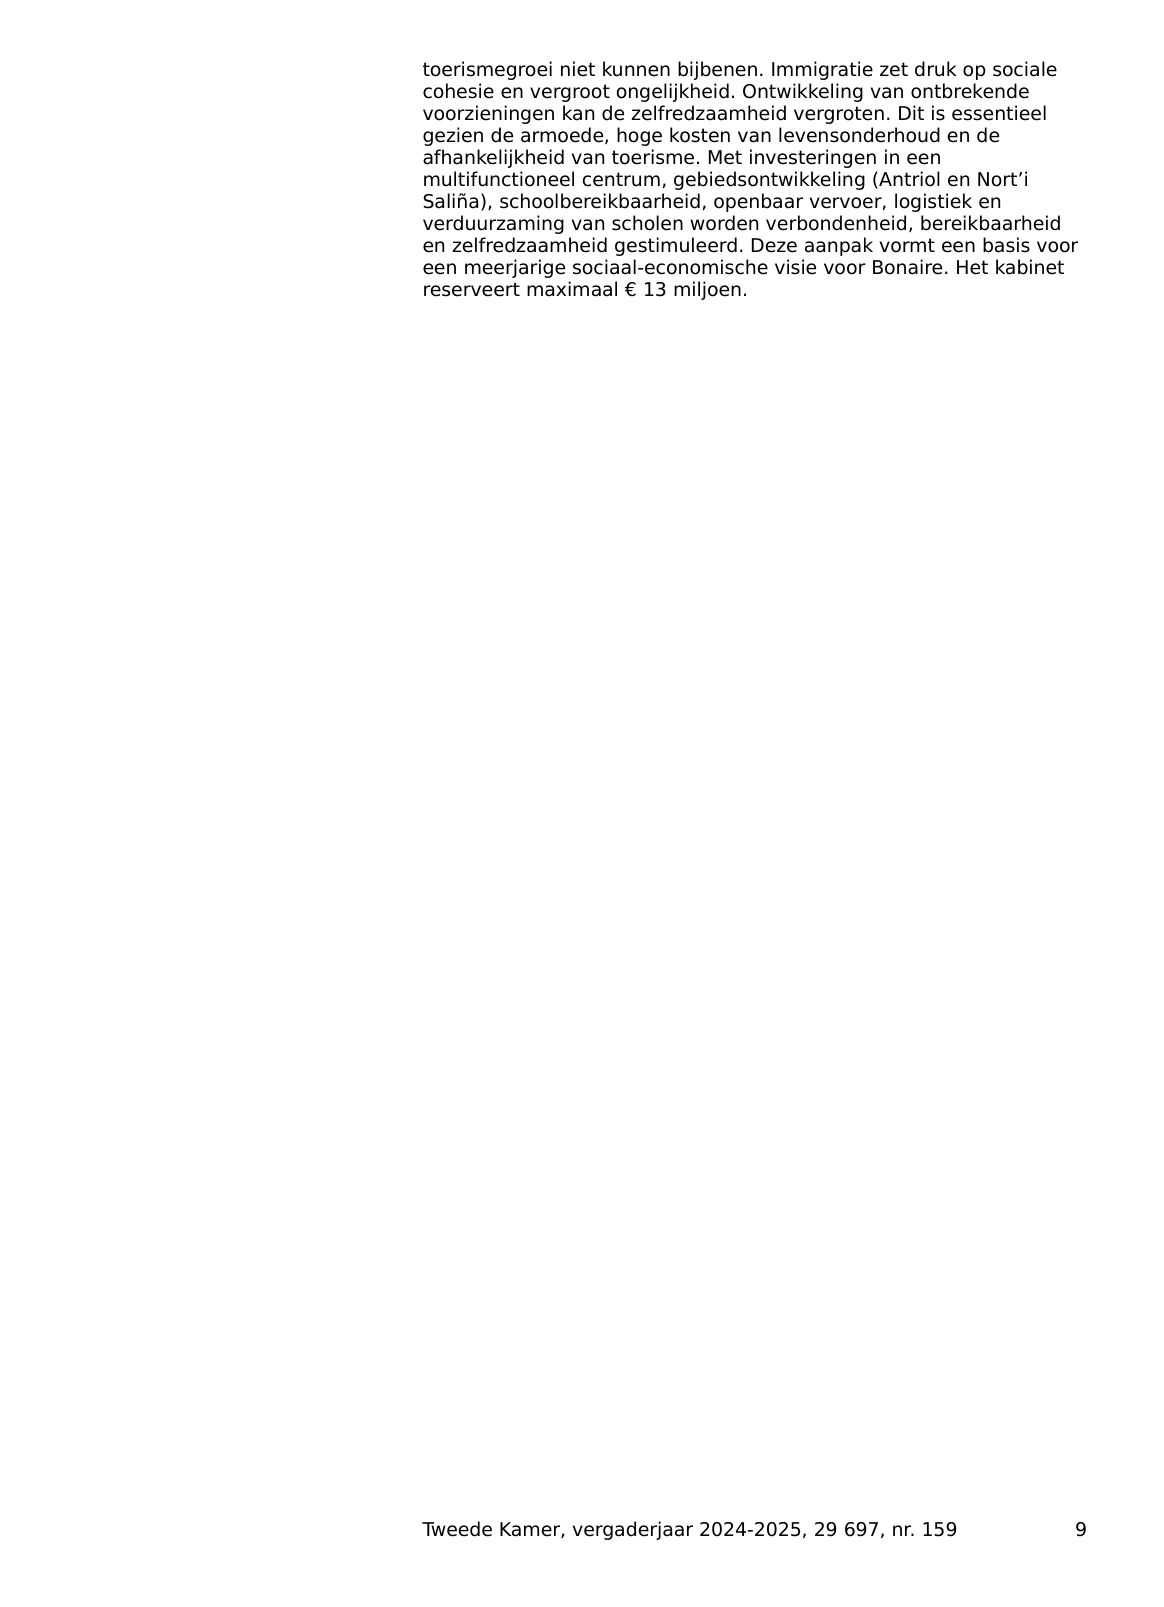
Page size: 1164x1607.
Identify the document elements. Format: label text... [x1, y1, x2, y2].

text toerismegroei niet kunnen bijbenen. Immigratie zet druk op sociale cohesie en vergroot ongelijkheid. Ontwikkeling van ontbrekende voorzieningen kan de zelfredzaamheid vergroten. Dit is essentieel gezien de armoede, hoge kosten van levensonderhoud en de afhankelijkheid van toerisme. Met investeringen in een multifunctioneel centrum, gebiedsontwikkeling (Antriol en Nort’i Saliña), schoolbereikbaarheid, openbaar vervoer, logistiek en verduurzaming van scholen worden verbondenheid, bereikbaarheid en zelfredzaamheid gestimuleerd. Deze aanpak vormt een basis voor een meerjarige sociaal-economische visie voor Bonaire. Het kabinet reserveert maximaal € 13 miljoen. [422, 59, 1087, 301]
